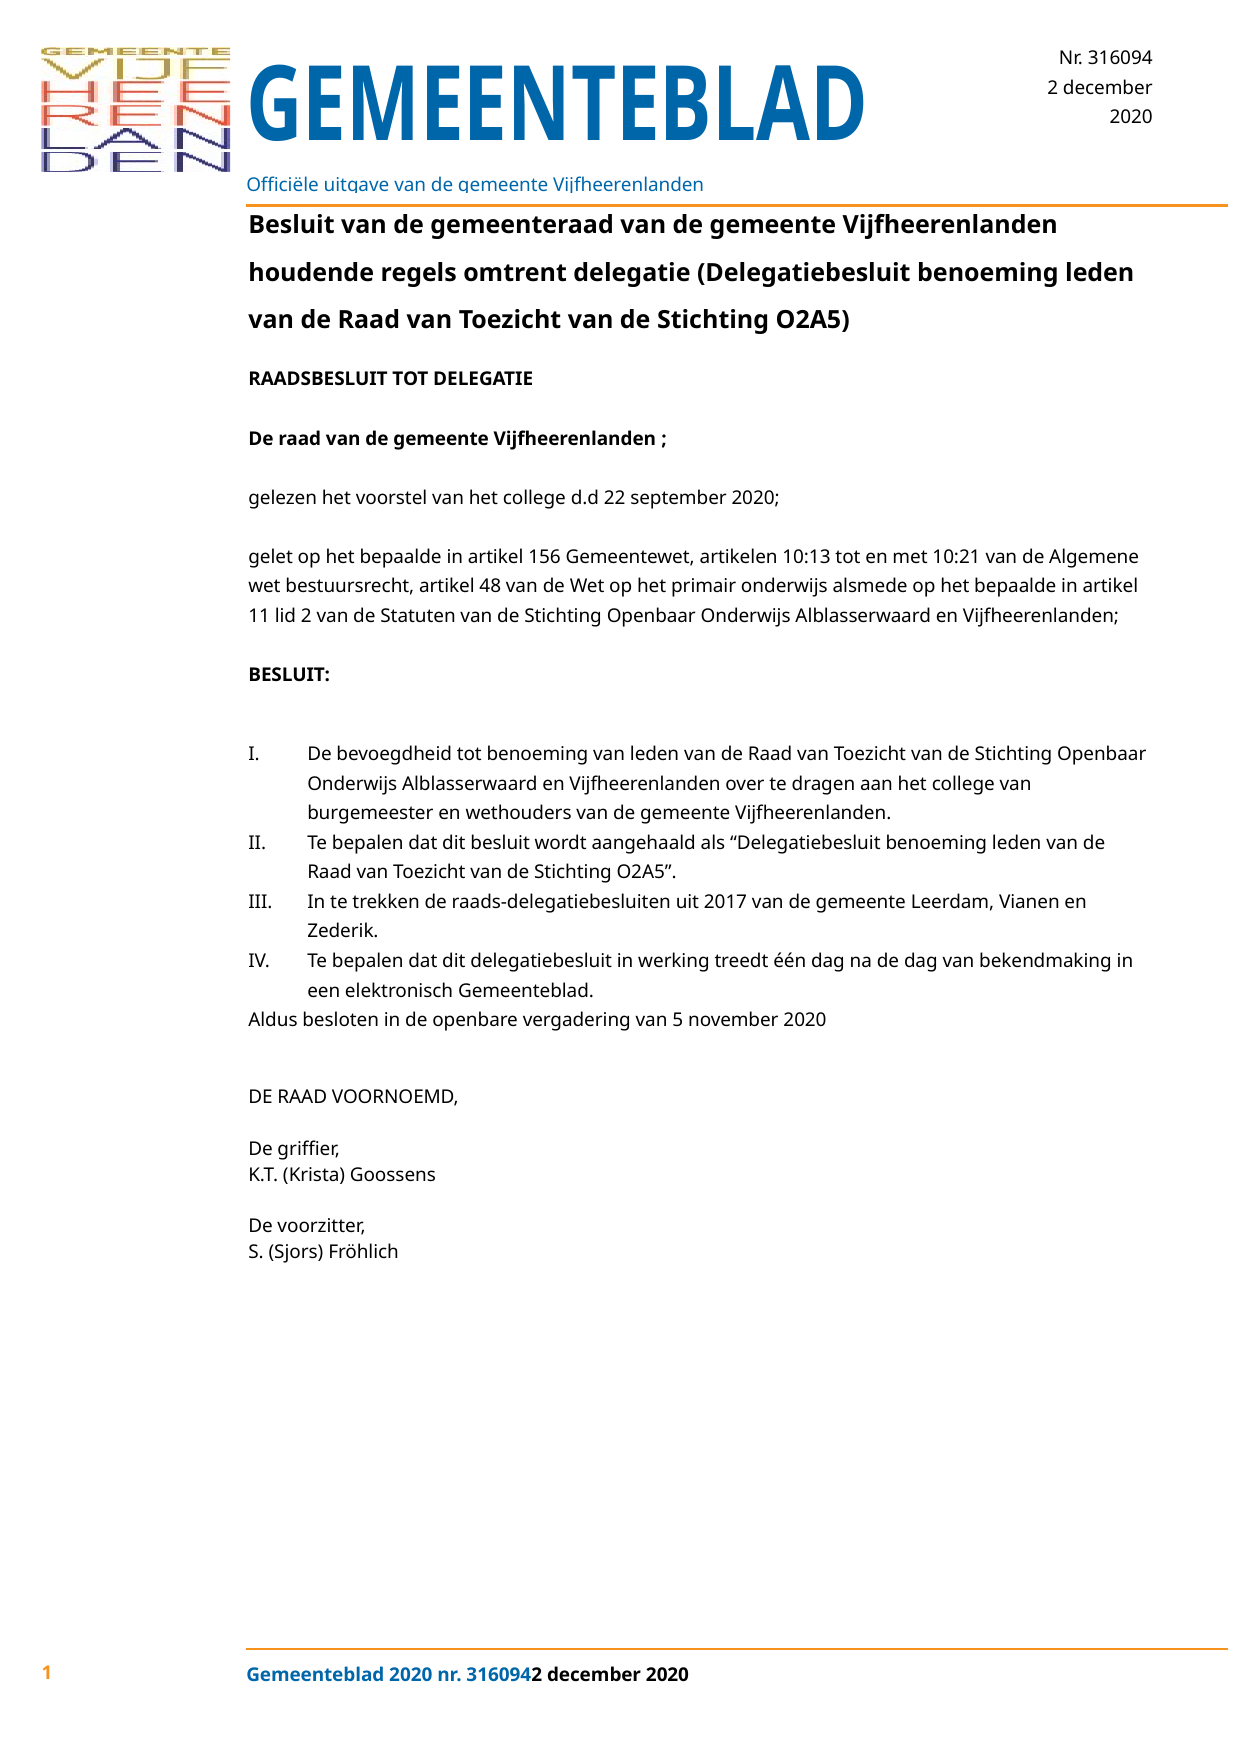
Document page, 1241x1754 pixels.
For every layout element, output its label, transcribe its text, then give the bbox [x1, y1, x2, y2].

text gelet op het bepaalde in artikel 156 Gemeentewet, artikelen 10:13 tot en met 10:21 van de Algemene wet bestuursrecht, artikel 48 van de Wet op het primair onderwijs alsmede op het bepaalde in artikel 11 lid 2 van de Statuten van de Stichting Openbaar Onderwijs Alblasserwaard en Vijfheerenlanden; [248, 543, 1152, 628]
text De griffier, [248, 1135, 1152, 1161]
list De bevoegdheid tot benoeming van leden van de Raad van Toezicht van de Stichting Openbaar Onderwijs Alblasserwaard en Vijfheerenlanden over te dragen aan het college van burgemeester en wethouders van de gemeente Vijfheerenlanden. [248, 740, 1152, 825]
text De voorzitter, [248, 1212, 1152, 1238]
list Te bepalen dat dit delegatiebesluit in werking treedt één dag na de dag van bekendmaking in een elektronisch Gemeenteblad. [248, 947, 1152, 1003]
text De raad van de gemeente Vijfheerenlanden ; [248, 425, 1152, 450]
text Besluit van de gemeenteraad van de gemeente Vijfheerenlanden houdende regels omtrent delegatie (Delegatiebesluit benoeming leden van de Raad van Toezicht van de Stichting O2A5) [248, 207, 1152, 336]
text gelezen het voorstel van het college d.d 22 september 2020; [248, 484, 1152, 509]
picture [41, 47, 231, 172]
text RAADSBESLUIT TOT DELEGATIE [248, 366, 1152, 391]
text BESLUIT: [248, 661, 1152, 687]
text K.T. (Krista) Goossens [248, 1161, 1152, 1187]
text Aldus besloten in de openbare vergadering van 5 november 2020 [248, 1006, 1152, 1032]
list In te trekken de raads-delegatiebesluiten uit 2017 van de gemeente Leerdam, Vianen en Zederik. [248, 888, 1152, 943]
list Te bepalen dat dit besluit wordt aangehaald als “Delegatiebesluit benoeming leden van de Raad van Toezicht van de Stichting O2A5”. [248, 829, 1152, 884]
text DE RAAD VOORNOEMD, [248, 1084, 1152, 1109]
text S. (Sjors) Fröhlich [248, 1238, 1152, 1264]
